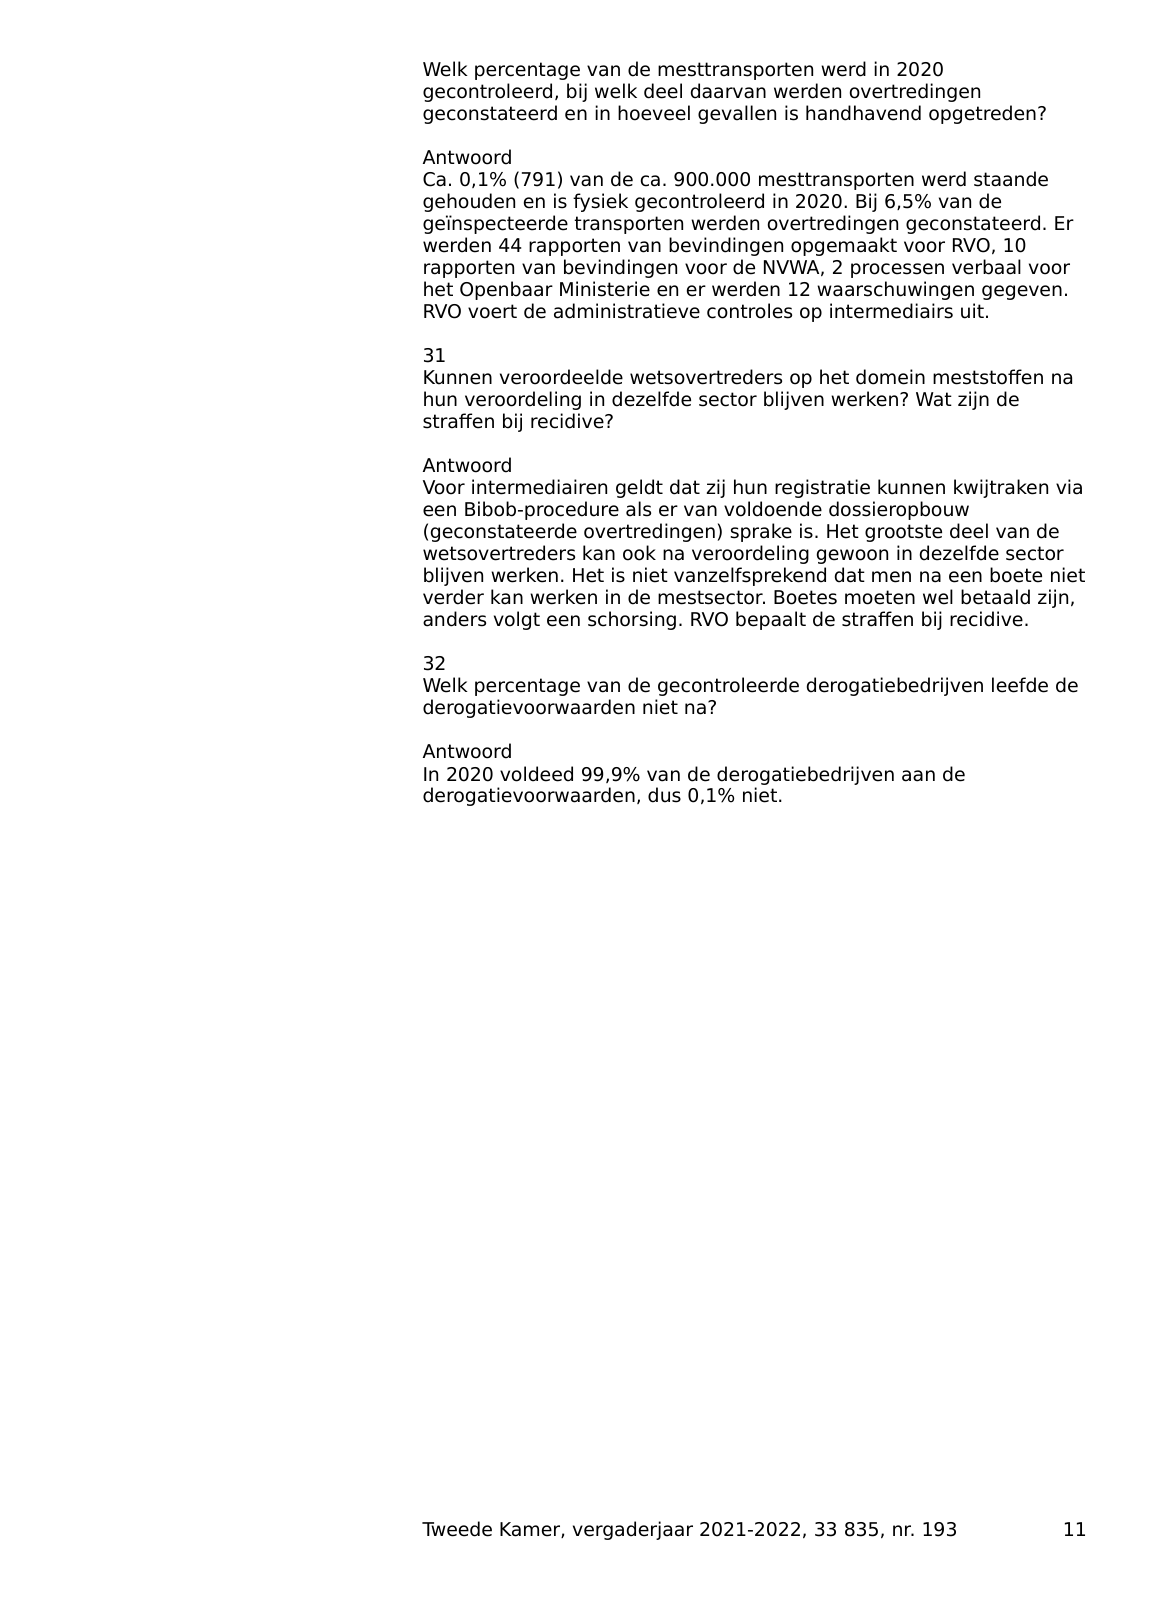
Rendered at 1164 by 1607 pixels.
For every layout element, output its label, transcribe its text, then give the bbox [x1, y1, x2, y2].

text Antwoord [422, 455, 1087, 477]
text 31 [422, 345, 1087, 367]
text Welk percentage van de gecontroleerde derogatiebedrijven leefde de derogatievoorwaarden niet na? [422, 675, 1087, 719]
text Ca. 0,1% (791) van de ca. 900.000 mesttransporten werd staande gehouden en is fysiek gecontroleerd in 2020. Bij 6,5% van de geïnspecteerde transporten werden overtredingen geconstateerd. Er werden 44 rapporten van bevindingen opgemaakt voor RVO, 10 rapporten van bevindingen voor de NVWA, 2 processen verbaal voor het Openbaar Ministerie en er werden 12 waarschuwingen gegeven. RVO voert de administratieve controles op intermediairs uit. [422, 169, 1087, 323]
text Voor intermediairen geldt dat zij hun registratie kunnen kwijtraken via een Bibob-procedure als er van voldoende dossieropbouw (geconstateerde overtredingen) sprake is. Het grootste deel van de wetsovertreders kan ook na veroordeling gewoon in dezelfde sector blijven werken. Het is niet vanzelfsprekend dat men na een boete niet verder kan werken in de mestsector. Boetes moeten wel betaald zijn, anders volgt een schorsing. RVO bepaalt de straffen bij recidive. [422, 477, 1087, 631]
text Welk percentage van de mesttransporten werd in 2020 gecontroleerd, bij welk deel daarvan werden overtredingen geconstateerd en in hoeveel gevallen is handhavend opgetreden? [422, 59, 1087, 125]
text Antwoord [422, 741, 1087, 763]
text In 2020 voldeed 99,9% van de derogatiebedrijven aan de derogatievoorwaarden, dus 0,1% niet. [422, 763, 1087, 807]
text Antwoord [422, 147, 1087, 169]
text Kunnen veroordeelde wetsovertreders op het domein meststoffen na hun veroordeling in dezelfde sector blijven werken? Wat zijn de straffen bij recidive? [422, 367, 1087, 433]
text 32 [422, 653, 1087, 675]
